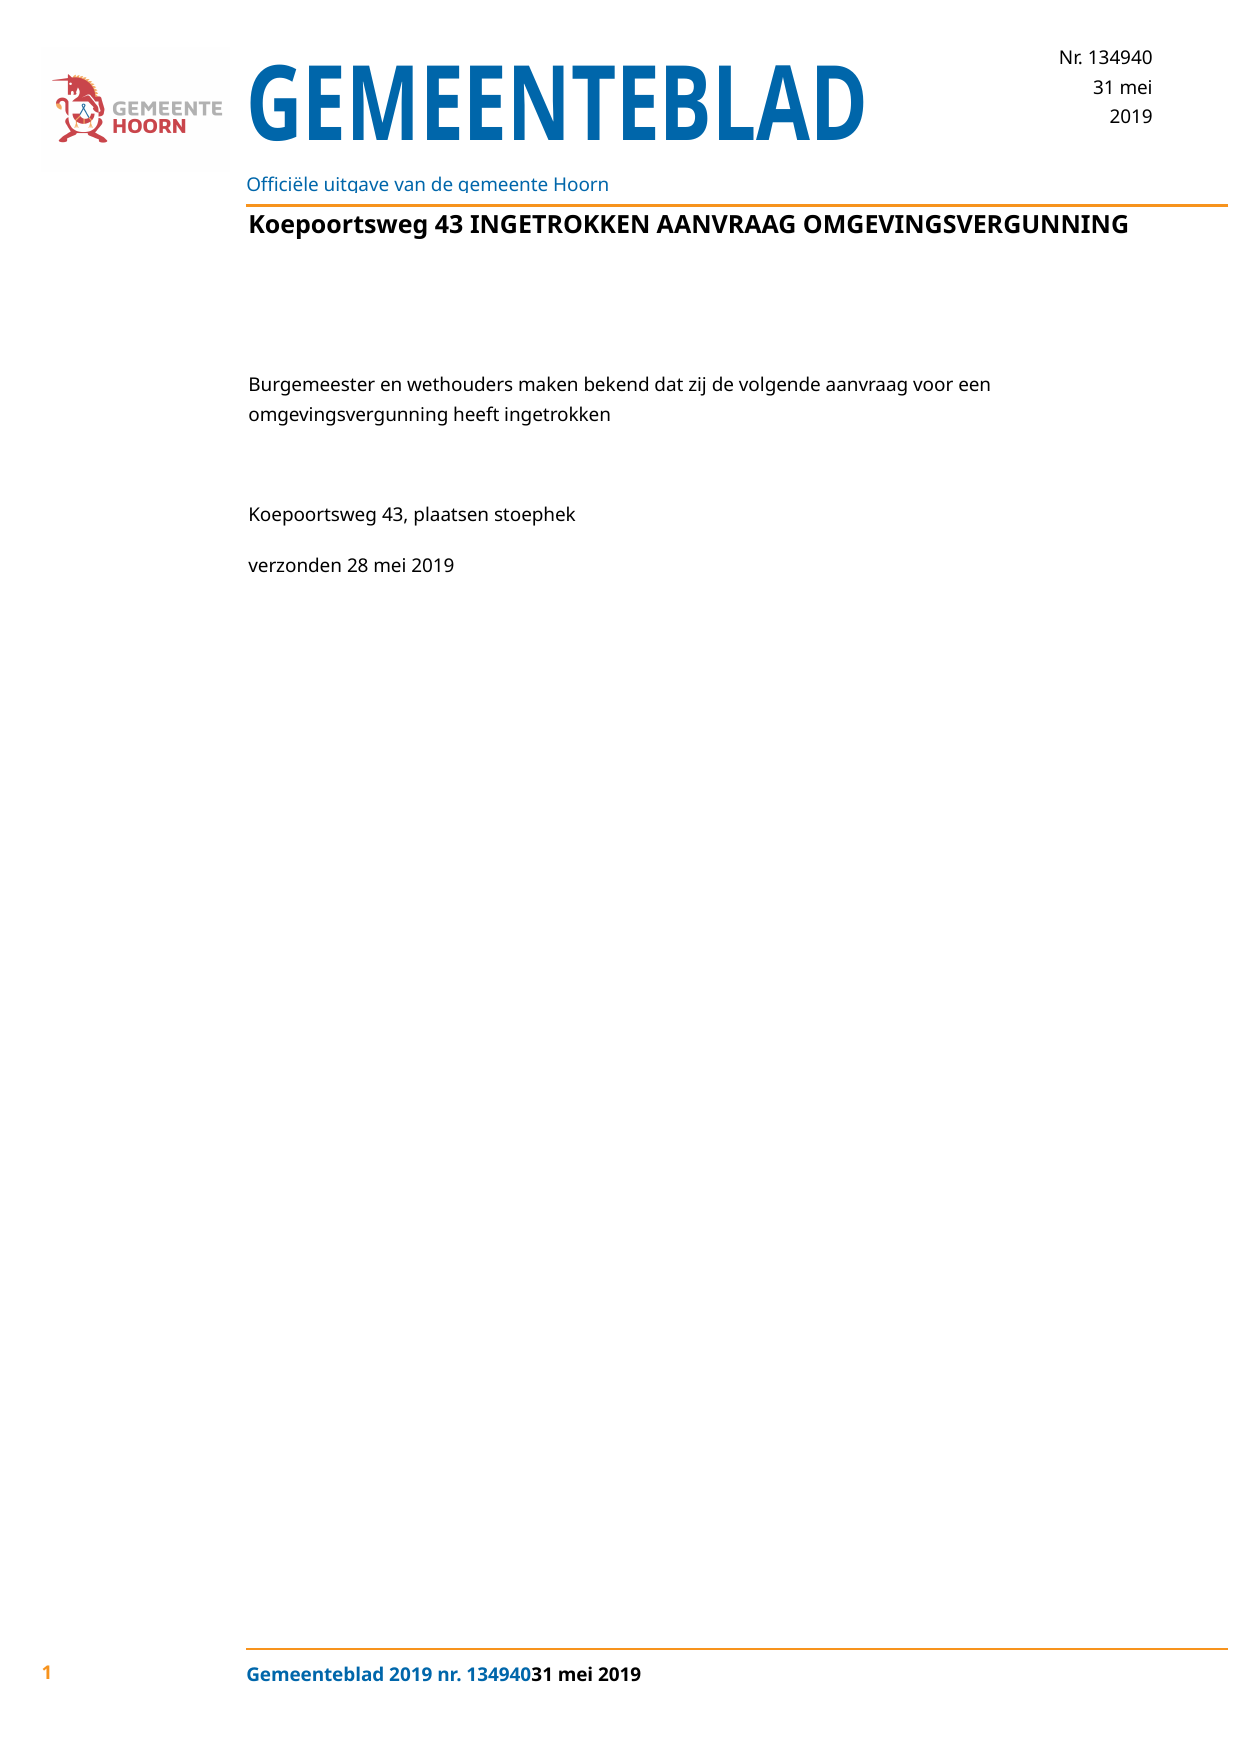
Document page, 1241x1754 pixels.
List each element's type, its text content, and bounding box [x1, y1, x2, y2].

picture [41, 47, 231, 172]
text verzonden 28 mei 2019 [248, 552, 1152, 578]
text Burgemeester en wethouders maken bekend dat zij de volgende aanvraag voor een omgevingsvergunning heeft ingetrokken [248, 371, 1152, 426]
text Koepoortsweg 43 INGETROKKEN AANVRAAG OMGEVINGSVERGUNNING [248, 207, 1152, 241]
text Koepoortsweg 43, plaatsen stoephek [248, 502, 1152, 527]
